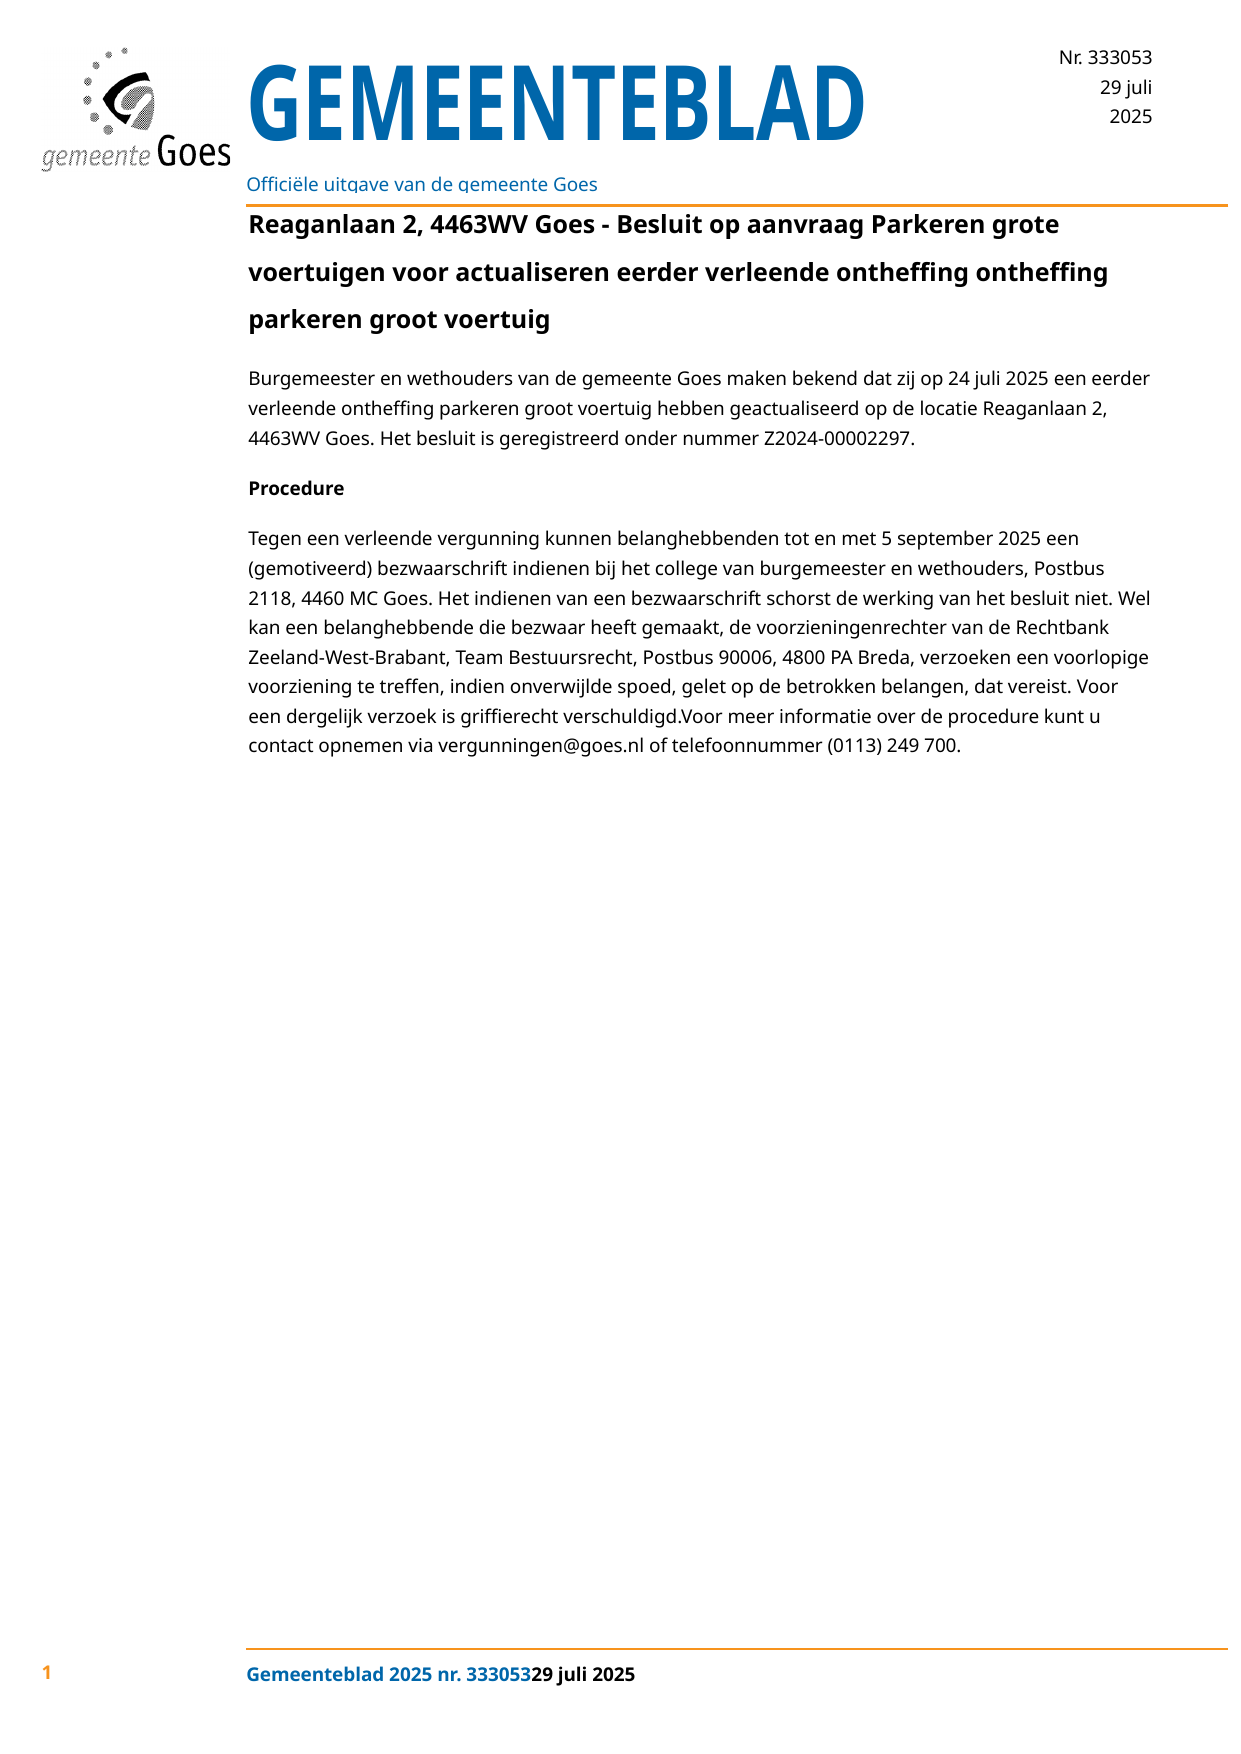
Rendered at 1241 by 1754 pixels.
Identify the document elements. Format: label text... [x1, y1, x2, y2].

text Tegen een verleende vergunning kunnen belanghebbenden tot en met 5 september 2025 een (gemotiveerd) bezwaarschrift indienen bij het college van burgemeester en wethouders, Postbus 2118, 4460 MC Goes. Het indienen van een bezwaarschrift schorst de werking van het besluit niet. Wel kan een belanghebbende die bezwaar heeft gemaakt, de voorzieningenrechter van de Rechtbank Zeeland-West-Brabant, Team Bestuursrecht, Postbus 90006, 4800 PA Breda, verzoeken een voorlopige voorziening te treffen, indien onverwijlde spoed, gelet op de betrokken belangen, dat vereist. Voor een dergelijk verzoek is griffierecht verschuldigd.Voor meer informatie over de procedure kunt u contact opnemen via vergunningen@goes.nl of telefoonnummer (0113) 249 700. [248, 526, 1152, 758]
text Procedure [248, 475, 1152, 501]
text Reaganlaan 2, 4463WV Goes - Besluit op aanvraag Parkeren grote voertuigen voor actualiseren eerder verleende ontheffing ontheffing parkeren groot voertuig [248, 207, 1152, 336]
text Burgemeester en wethouders van de gemeente Goes maken bekend dat zij op 24 juli 2025 een eerder verleende ontheffing parkeren groot voertuig hebben geactualiseerd op de locatie Reaganlaan 2, 4463WV Goes. Het besluit is geregistreerd onder nummer Z2024-00002297. [248, 366, 1152, 450]
picture [41, 47, 231, 172]
